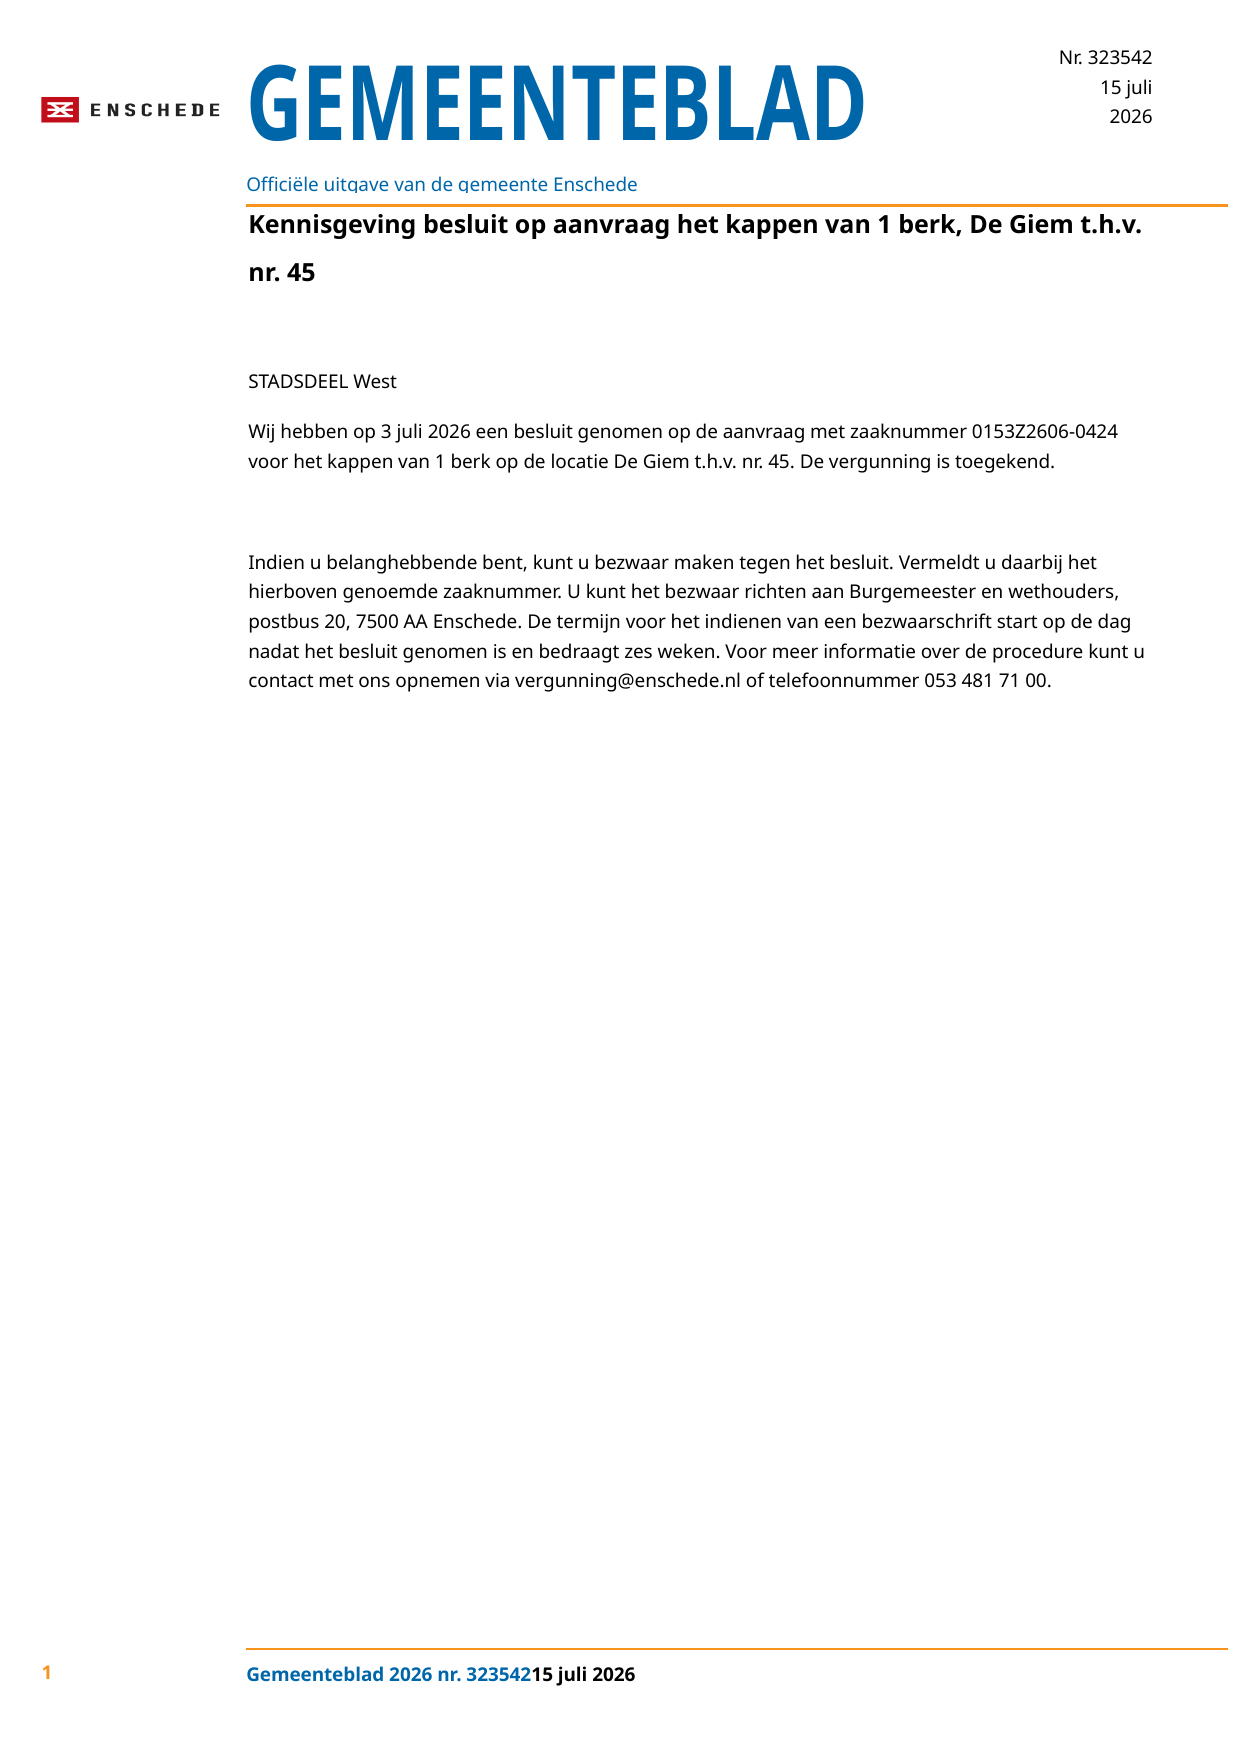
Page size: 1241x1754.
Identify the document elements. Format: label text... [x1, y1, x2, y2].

text Indien u belanghebbende bent, kunt u bezwaar maken tegen het besluit. Vermeldt u daarbij het hierboven genoemde zaaknummer. U kunt het bezwaar richten aan Burgemeester en wethouders, postbus 20, 7500 AA Enschede. De termijn voor het indienen van een bezwaarschrift start op de dag nadat het besluit genomen is en bedraagt zes weken. Voor meer informatie over de procedure kunt u contact met ons opnemen via vergunning@enschede.nl of telefoonnummer 053 481 71 00. [248, 549, 1152, 693]
picture [41, 47, 231, 172]
text Wij hebben op 3 juli 2026 een besluit genomen op de aanvraag met zaaknummer 0153Z2606-0424 voor het kappen van 1 berk op de locatie De Giem t.h.v. nr. 45. De vergunning is toegekend. [248, 419, 1152, 474]
text Kennisgeving besluit op aanvraag het kappen van 1 berk, De Giem t.h.v. nr. 45 [248, 207, 1152, 288]
text STADSDEEL West [248, 368, 1152, 394]
